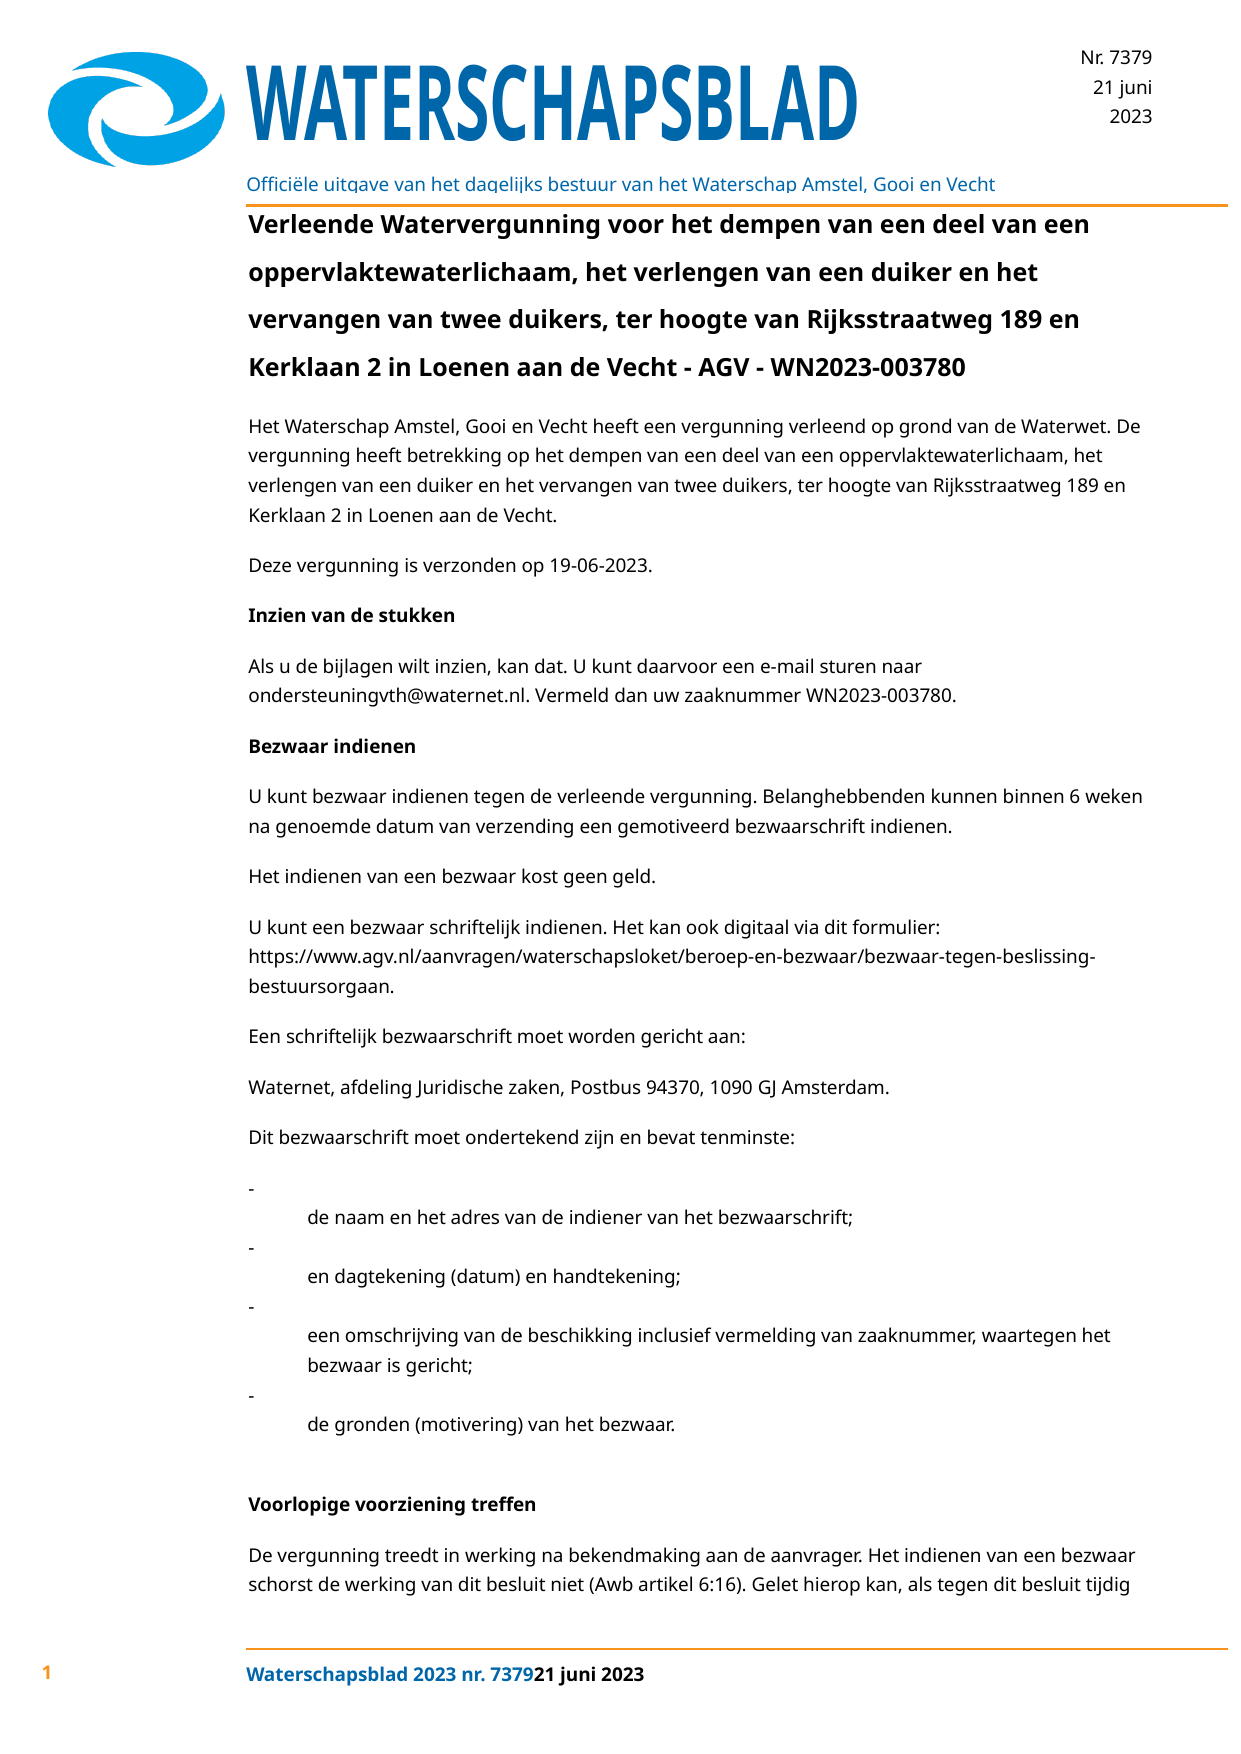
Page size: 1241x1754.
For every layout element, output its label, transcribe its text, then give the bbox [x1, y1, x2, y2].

list de gronden (motivering) van het bezwaar. [248, 1411, 1152, 1437]
list een omschrijving van de beschikking inclusief vermelding van zaaknummer, waartegen het bezwaar is gericht; [248, 1323, 1152, 1378]
text Inzien van de stukken [248, 603, 1152, 628]
picture [41, 47, 231, 172]
list de naam en het adres van de indiener van het bezwaarschrift; [248, 1204, 1152, 1230]
text Het Waterschap Amstel, Gooi en Vecht heeft een vergunning verleend op grond van de Waterwet. De vergunning heeft betrekking op het dempen van een deel van een oppervlaktewaterlichaam, het verlengen van een duiker en het vervangen van twee duikers, ter hoogte van Rijksstraatweg 189 en Kerklaan 2 in Loenen aan de Vecht. [248, 413, 1152, 528]
text De vergunning treedt in werking na bekendmaking aan de aanvrager. Het indienen van een bezwaar schorst de werking van dit besluit niet (Awb artikel 6:16). Gelet hierop kan, als tegen dit besluit tijdig [248, 1542, 1152, 1597]
text Dit bezwaarschrift moet ondertekend zijn en bevat tenminste: [248, 1124, 1152, 1150]
text U kunt bezwaar indienen tegen de verleende vergunning. Belanghebbenden kunnen binnen 6 weken na genoemde datum van verzending een gemotiveerd bezwaarschrift indienen. [248, 783, 1152, 839]
text Deze vergunning is verzonden op 19-06-2023. [248, 552, 1152, 578]
text U kunt een bezwaar schriftelijk indienen. Het kan ook digitaal via dit formulier: https://www.agv.nl/aanvragen/waterschapsloket/beroep-en-bezwaar/bezwaar-tegen-beslissing-bestuursorgaan. [248, 914, 1152, 999]
text Verleende Watervergunning voor het dempen van een deel van een oppervlaktewaterlichaam, het verlengen van een duiker en het vervangen van twee duikers, ter hoogte van Rijksstraatweg 189 en Kerklaan 2 in Loenen aan de Vecht - AGV - WN2023-003780 [248, 207, 1152, 384]
text Waternet, afdeling Juridische zaken, Postbus 94370, 1090 GJ Amsterdam. [248, 1074, 1152, 1100]
text Als u de bijlagen wilt inzien, kan dat. U kunt daarvoor een e-mail sturen naar ondersteuningvth@waternet.nl. Vermeld dan uw zaaknummer WN2023-003780. [248, 653, 1152, 708]
text Het indienen van een bezwaar kost geen geld. [248, 863, 1152, 889]
list en dagtekening (datum) en handtekening; [248, 1263, 1152, 1289]
text Bezwaar indienen [248, 733, 1152, 759]
text Een schriftelijk bezwaarschrift moet worden gericht aan: [248, 1023, 1152, 1049]
text Voorlopige voorziening treffen [248, 1491, 1152, 1517]
